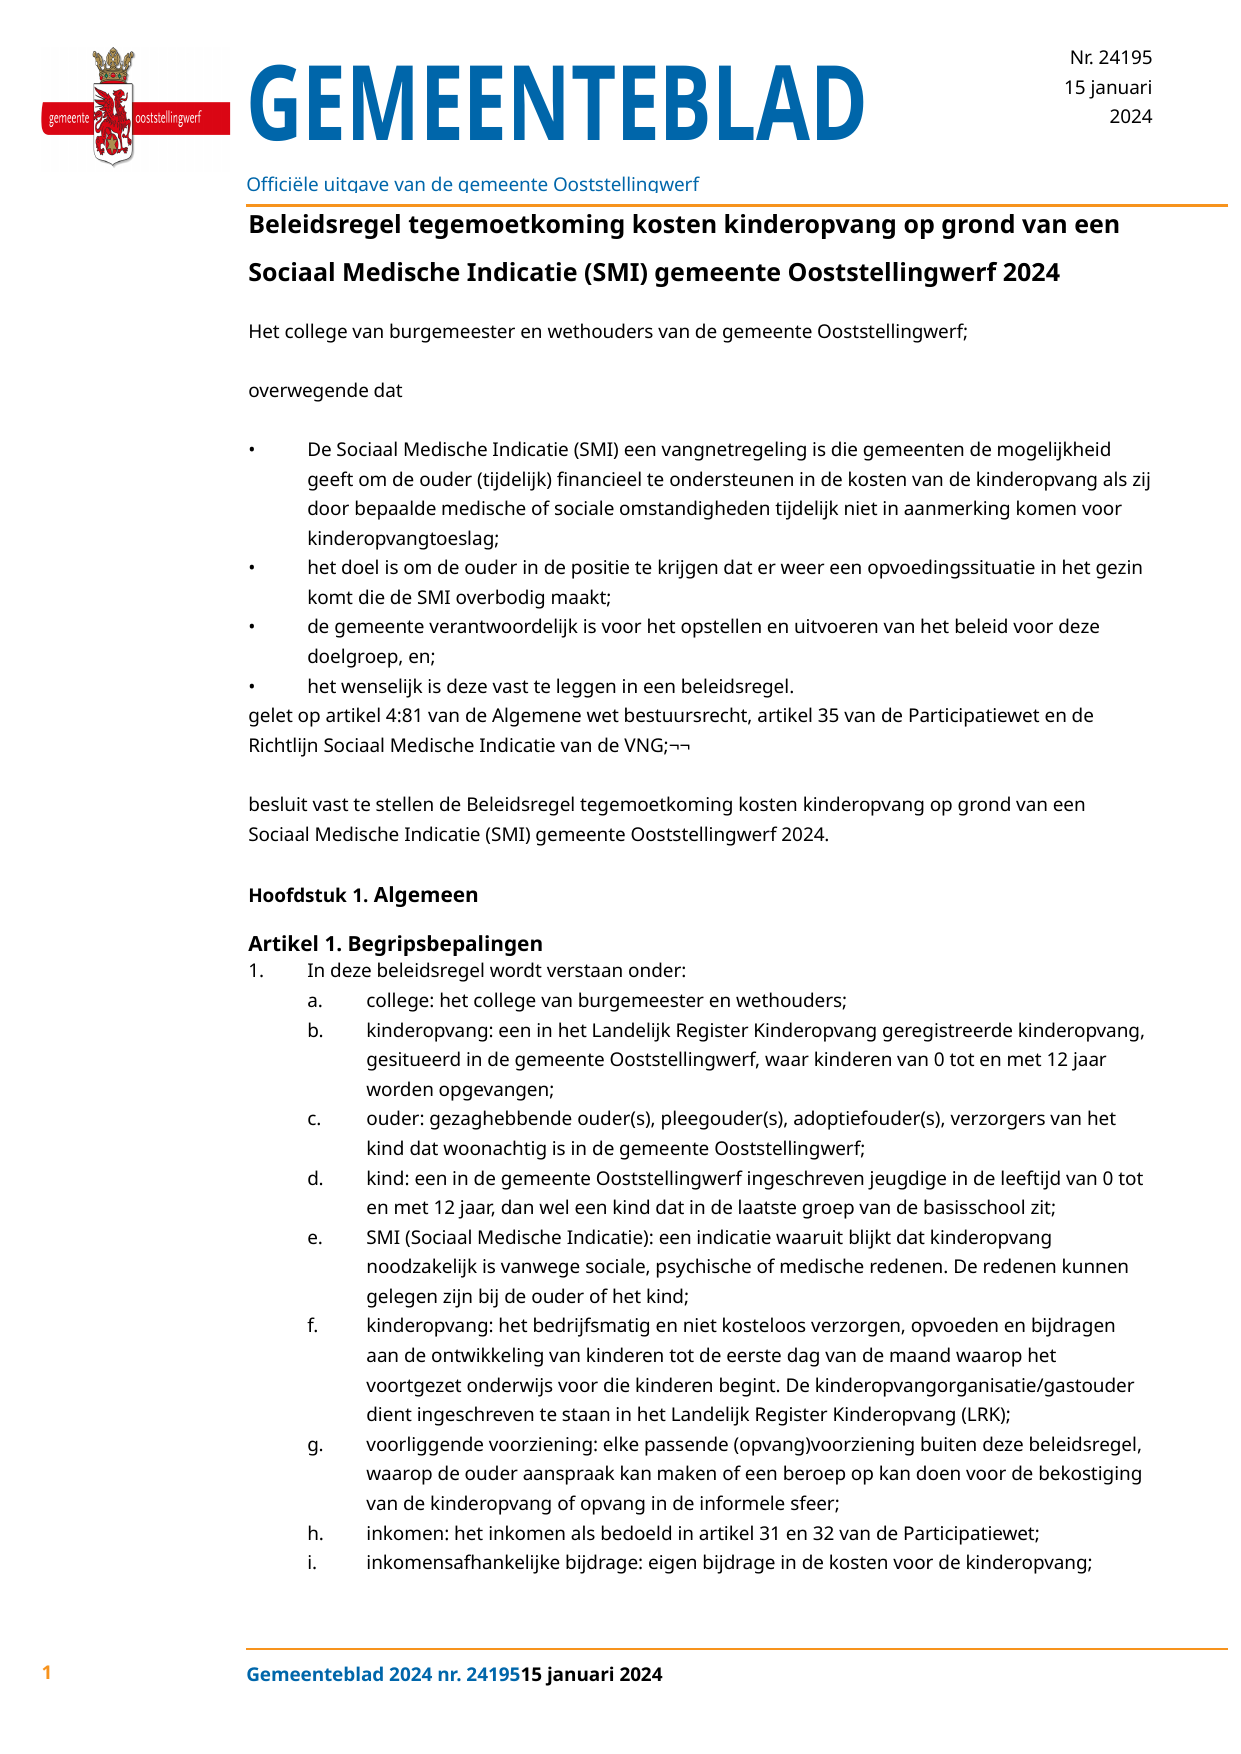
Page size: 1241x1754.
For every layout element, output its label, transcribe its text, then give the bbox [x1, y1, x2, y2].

text Artikel 1. Begripsbepalingen [248, 929, 1152, 958]
list In deze beleidsregel wordt verstaan onder: [248, 958, 1152, 983]
text besluit vast te stellen de Beleidsregel tegemoetkoming kosten kinderopvang op grond van een Sociaal Medische Indicatie (SMI) gemeente Ooststellingwerf 2024. [248, 791, 1152, 847]
list inkomensafhankelijke bijdrage: eigen bijdrage in de kosten voor de kinderopvang; [307, 1549, 1152, 1575]
list kinderopvang: het bedrijfsmatig en niet kosteloos verzorgen, opvoeden en bijdragen aan de ontwikkeling van kinderen tot de eerste dag van de maand waarop het voortgezet onderwijs voor die kinderen begint. De kinderopvangorganisatie/gastouder dient ingeschreven te staan in het Landelijk Register Kinderopvang (LRK); [307, 1313, 1152, 1427]
list SMI (Sociaal Medische Indicatie): een indicatie waaruit blijkt dat kinderopvang noodzakelijk is vanwege sociale, psychische of medische redenen. De redenen kunnen gelegen zijn bij de ouder of het kind; [307, 1224, 1152, 1309]
list inkomen: het inkomen als bedoeld in artikel 31 en 32 van de Participatiewet; [307, 1520, 1152, 1546]
list college: het college van burgemeester en wethouders; [307, 987, 1152, 1013]
list kind: een in de gemeente Ooststellingwerf ingeschreven jeugdige in de leeftijd van 0 tot en met 12 jaar, dan wel een kind dat in de laatste groep van de basisschool zit; [307, 1165, 1152, 1220]
text Het college van burgemeester en wethouders van de gemeente Ooststellingwerf; [248, 318, 1152, 344]
list het doel is om de ouder in de positie te krijgen dat er weer een opvoedingssituatie in het gezin komt die de SMI overbodig maakt; [248, 554, 1152, 610]
text overwegende dat [248, 377, 1152, 403]
list kinderopvang: een in het Landelijk Register Kinderopvang geregistreerde kinderopvang, gesitueerd in de gemeente Ooststellingwerf, waar kinderen van 0 tot en met 12 jaar worden opgevangen; [307, 1017, 1152, 1102]
list het wenselijk is deze vast te leggen in een beleidsregel. [248, 673, 1152, 699]
list voorliggende voorziening: elke passende (opvang)voorziening buiten deze beleidsregel, waarop de ouder aanspraak kan maken of een beroep op kan doen voor de bekostiging van de kinderopvang of opvang in de informele sfeer; [307, 1431, 1152, 1516]
text Hoofdstuk 1. Algemeen [248, 880, 1152, 908]
list ouder: gezaghebbende ouder(s), pleegouder(s), adoptiefouder(s), verzorgers van het kind dat woonachtig is in de gemeente Ooststellingwerf; [307, 1106, 1152, 1161]
list de gemeente verantwoordelijk is voor het opstellen en uitvoeren van het beleid voor deze doelgroep, en; [248, 614, 1152, 669]
text Beleidsregel tegemoetkoming kosten kinderopvang op grond van een Sociaal Medische Indicatie (SMI) gemeente Ooststellingwerf 2024 [248, 207, 1152, 288]
text gelet op artikel 4:81 van de Algemene wet bestuursrecht, artikel 35 van de Participatiewet en de Richtlijn Sociaal Medische Indicatie van de VNG;¬¬ [248, 702, 1152, 758]
picture [41, 47, 231, 172]
list De Sociaal Medische Indicatie (SMI) een vangnetregeling is die gemeenten de mogelijkheid geeft om de ouder (tijdelijk) financieel te ondersteunen in de kosten van de kinderopvang als zij door bepaalde medische of sociale omstandigheden tijdelijk niet in aanmerking komen voor kinderopvangtoeslag; [248, 436, 1152, 551]
